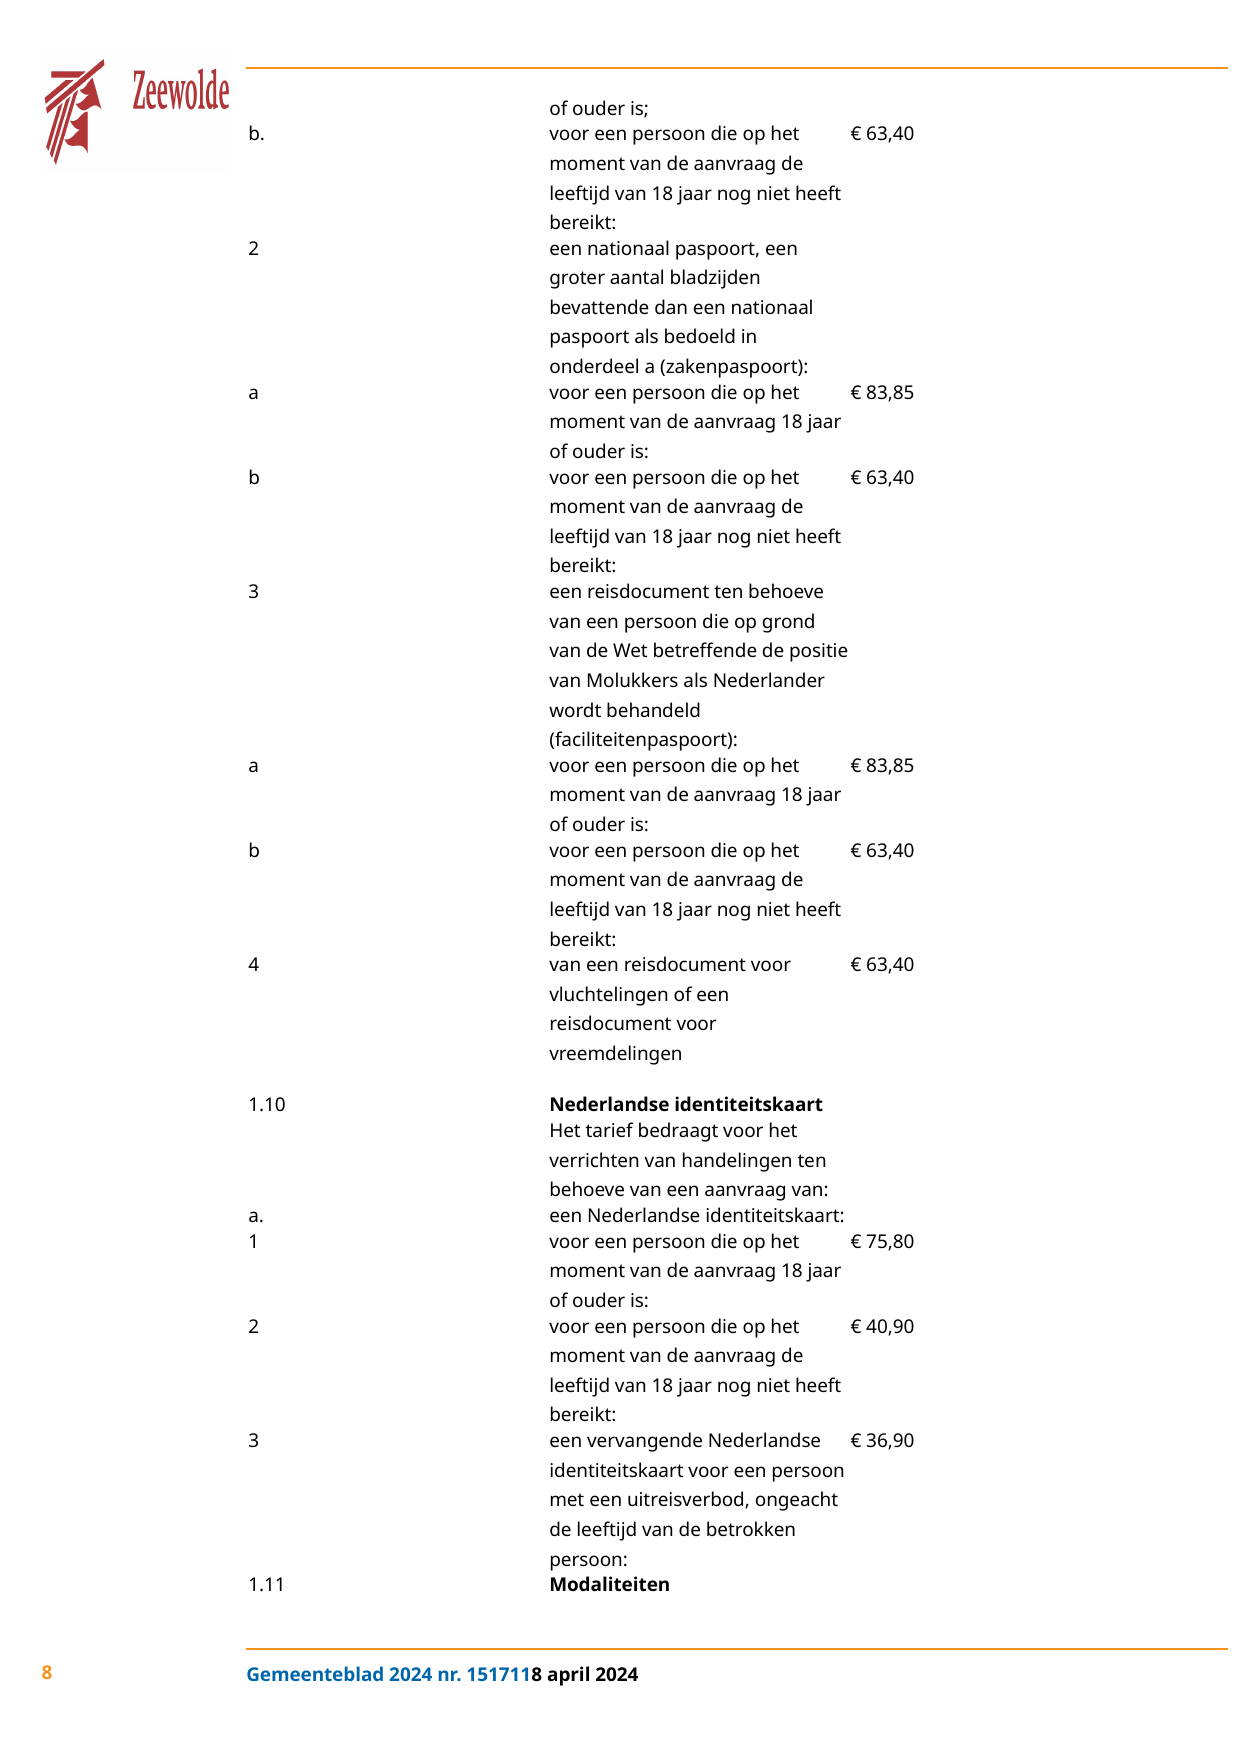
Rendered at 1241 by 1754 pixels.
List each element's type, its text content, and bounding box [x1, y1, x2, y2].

table_cell 1.10 [248, 1092, 549, 1117]
table_cell voor een persoon die op het moment van de aanvraag 18 jaar of ouder is: [549, 1228, 850, 1313]
table_cell 3 [248, 579, 549, 752]
table_cell 2 [248, 1313, 549, 1427]
table_cell € 40,90 [850, 1313, 1152, 1427]
table_cell voor een persoon die op het moment van de aanvraag 18 jaar of ouder is: [549, 379, 850, 464]
table_cell voor een persoon die op het moment van de aanvraag 18 jaar of ouder is: [549, 752, 850, 837]
table_cell € 63,40 [850, 121, 1152, 235]
table_cell € 63,40 [850, 951, 1152, 1066]
table_cell € 63,40 [850, 464, 1152, 578]
table_cell € 75,80 [850, 1228, 1152, 1313]
table_cell voor een persoon die op het moment van de aanvraag de leeftijd van 18 jaar nog niet heeft bereikt: [549, 121, 850, 235]
table_cell [850, 1092, 1152, 1117]
table_cell voor een persoon die op het moment van de aanvraag de leeftijd van 18 jaar nog niet heeft bereikt: [549, 1313, 850, 1427]
table_cell [850, 235, 1152, 379]
table_cell b. [248, 121, 549, 235]
table_cell [850, 1066, 1152, 1092]
table_cell [850, 579, 1152, 752]
table_cell [248, 1066, 549, 1092]
table_cell a. [248, 1202, 549, 1228]
table_cell [248, 1118, 549, 1202]
table_cell een vervangende Nederlandse identiteitskaart voor een persoon met een uitreisverbod, ongeacht de leeftijd van de betrokken persoon: [549, 1428, 850, 1571]
table_cell Het tarief bedraagt voor het verrichten van handelingen ten behoeve van een aanvraag van: [549, 1118, 850, 1202]
table_cell voor een persoon die op het moment van de aanvraag de leeftijd van 18 jaar nog niet heeft bereikt: [549, 837, 850, 951]
table_cell € 63,40 [850, 837, 1152, 951]
table_cell [549, 1066, 850, 1092]
picture [41, 47, 231, 172]
table_cell Modaliteiten [549, 1571, 850, 1597]
table_cell a [248, 379, 549, 464]
table_cell 4 [248, 951, 549, 1066]
table_cell [850, 1202, 1152, 1228]
table_cell [248, 95, 549, 121]
table_cell € 36,90 [850, 1428, 1152, 1571]
table_cell 1.11 [248, 1571, 549, 1597]
table_cell b [248, 837, 549, 951]
table_cell 2 [248, 235, 549, 379]
table_cell een nationaal paspoort, een groter aantal bladzijden bevattende dan een nationaal paspoort als bedoeld in onderdeel a (zakenpaspoort): [549, 235, 850, 379]
table_cell [850, 1571, 1152, 1597]
table_cell € 83,85 [850, 752, 1152, 837]
table_cell voor een persoon die op het moment van de aanvraag de leeftijd van 18 jaar nog niet heeft bereikt: [549, 464, 850, 578]
table_cell een reisdocument ten behoeve van een persoon die op grond van de Wet betreffende de positie van Molukkers als Nederlander wordt behandeld (faciliteitenpaspoort): [549, 579, 850, 752]
table_cell [850, 1118, 1152, 1202]
table_cell [850, 95, 1152, 121]
table_cell van een reisdocument voor vluchtelingen of een reisdocument voor vreemdelingen [549, 951, 850, 1066]
table_cell of ouder is; [549, 95, 850, 121]
table_cell 3 [248, 1428, 549, 1571]
table_cell a [248, 752, 549, 837]
table_cell b [248, 464, 549, 578]
table_cell Nederlandse identiteitskaart [549, 1092, 850, 1117]
table_cell 1 [248, 1228, 549, 1313]
table_cell een Nederlandse identiteitskaart: [549, 1202, 850, 1228]
table_cell € 83,85 [850, 379, 1152, 464]
